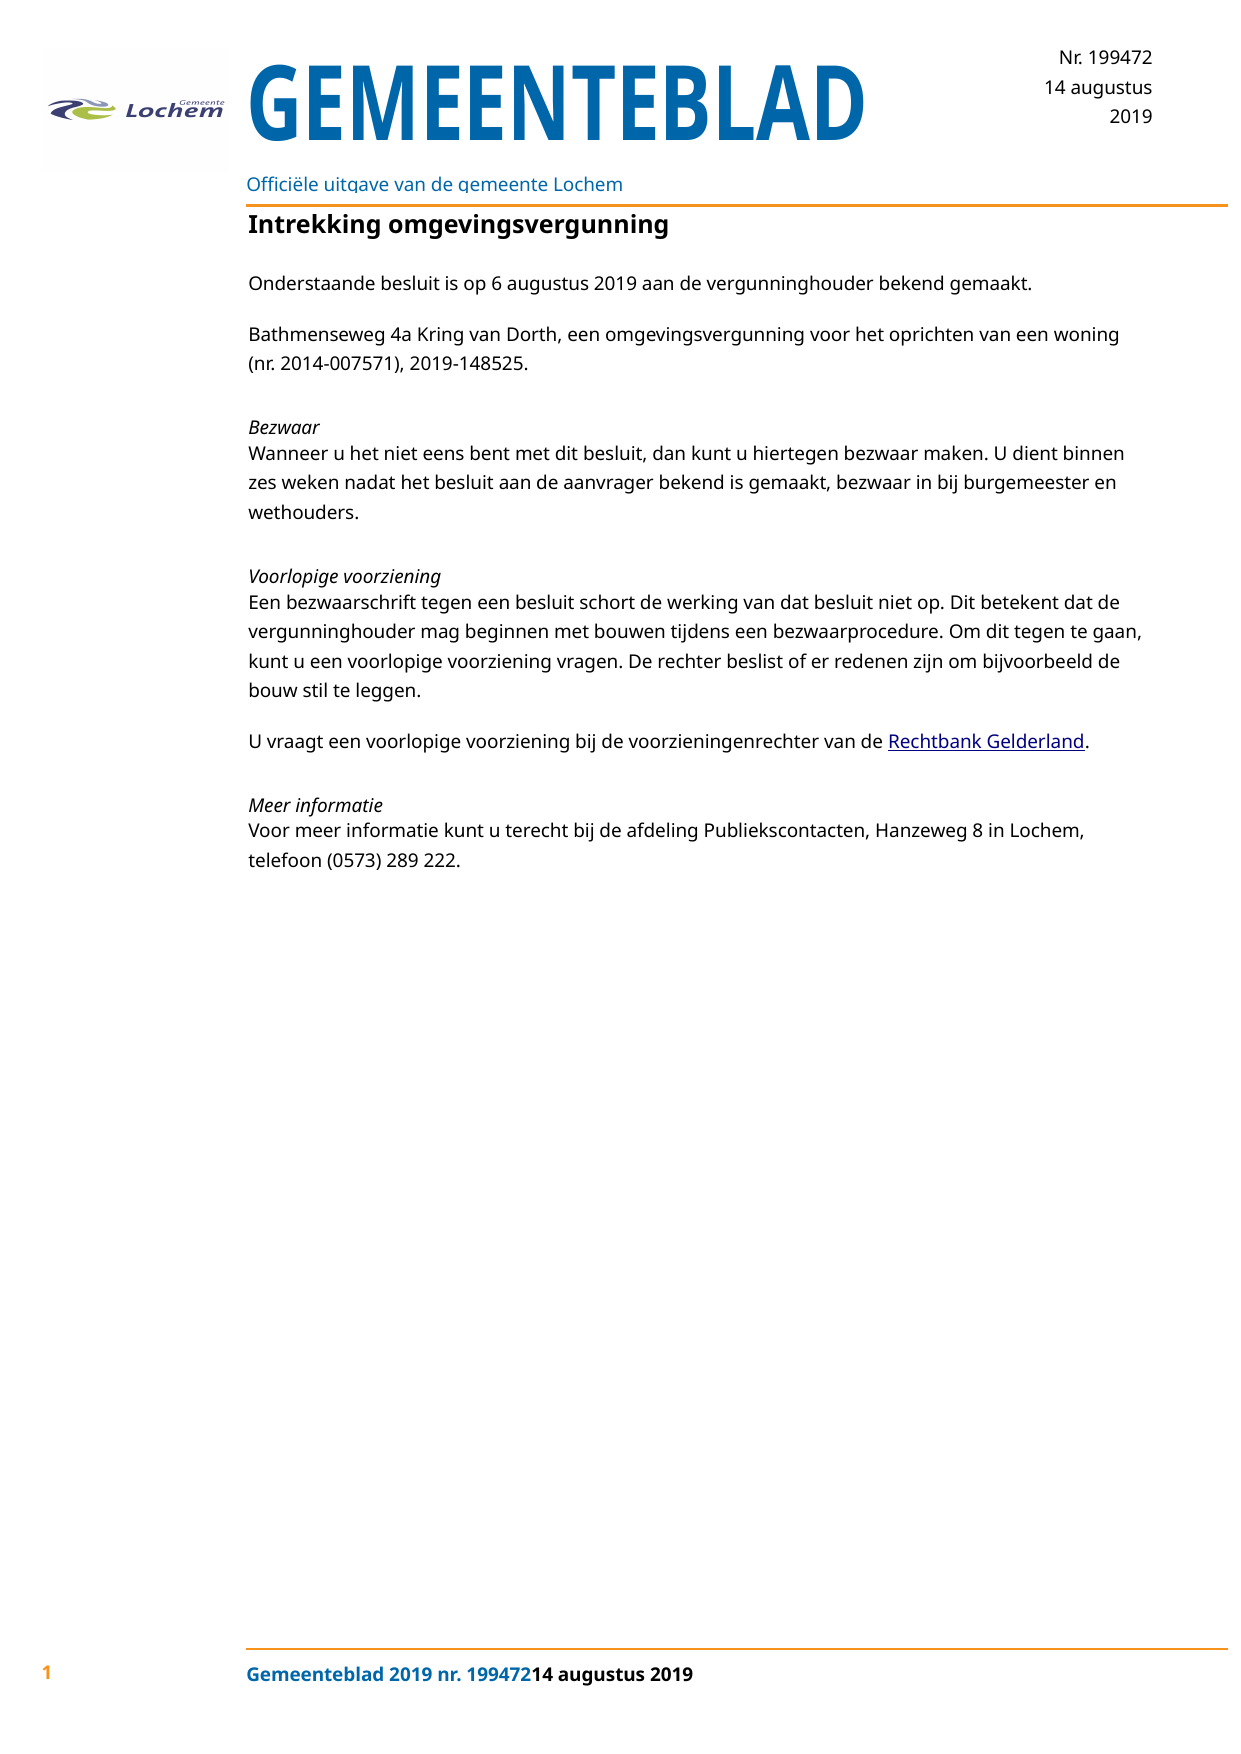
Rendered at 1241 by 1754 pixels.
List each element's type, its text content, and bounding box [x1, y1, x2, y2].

picture [41, 47, 231, 172]
text Meer informatie [248, 792, 1152, 818]
text Wanneer u het niet eens bent met dit besluit, dan kunt u hiertegen bezwaar maken. U dient binnen zes weken nadat het besluit aan de aanvrager bekend is gemaakt, bezwaar in bij burgemeester en wethouders. [248, 440, 1152, 525]
text Bezwaar [248, 414, 1152, 440]
text Intrekking omgevingsvergunning [248, 207, 1152, 241]
text Voor meer informatie kunt u terecht bij de afdeling Publiekscontacten, Hanzeweg 8 in Lochem, telefoon (0573) 289 222. [248, 818, 1152, 873]
text Bathmenseweg 4a Kring van Dorth, een omgevingsvergunning voor het oprichten van een woning (nr. 2014-007571), 2019-148525. [248, 321, 1152, 376]
text Onderstaande besluit is op 6 augustus 2019 aan de vergunninghouder bekend gemaakt. [248, 270, 1152, 296]
text Een bezwaarschrift tegen een besluit schort de werking van dat besluit niet op. Dit betekent dat de vergunninghouder mag beginnen met bouwen tijdens een bezwaarprocedure. Om dit tegen te gaan, kunt u een voorlopige voorziening vragen. De rechter beslist of er redenen zijn om bijvoorbeeld de bouw stil te leggen. [248, 589, 1152, 703]
text Voorlopige voorziening [248, 563, 1152, 589]
text U vraagt een voorlopige voorziening bij de voorzieningenrechter van de Rechtbank Gelderland. [248, 728, 1152, 754]
